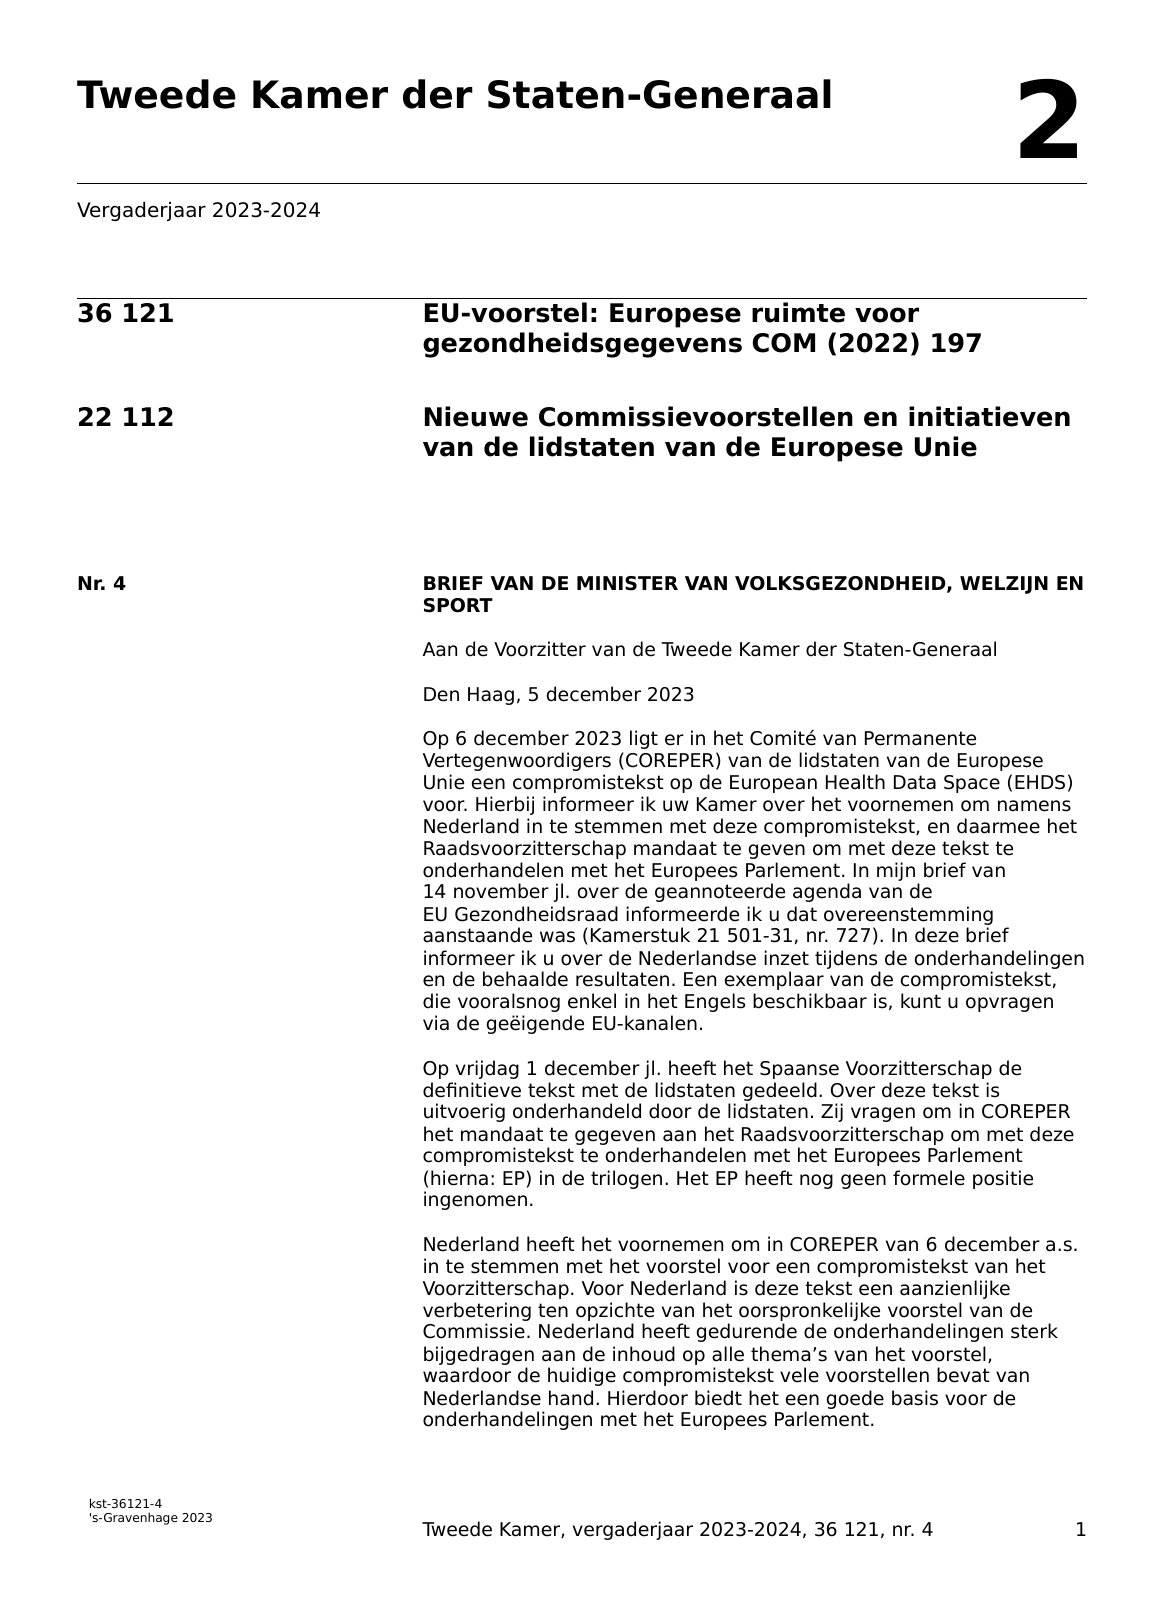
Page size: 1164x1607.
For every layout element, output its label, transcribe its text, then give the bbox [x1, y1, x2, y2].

text Aan de Voorzitter van de Tweede Kamer der Staten-Generaal [422, 639, 1087, 661]
subtitle 36 121 EU-voorstel: Europese ruimte voor gezondheidsgegevens COM (2022) 197 [77, 299, 1087, 358]
text Op 6 december 2023 ligt er in het Comité van Permanente Vertegenwoordigers (COREPER) van de lidstaten van de Europese Unie een compromistekst op de European Health Data Space (EHDS) voor. Hierbij informeer ik uw Kamer over het voornemen om namens Nederland in te stemmen met deze compromistekst, en daarmee het Raadsvoorzitterschap mandaat te geven om met deze tekst te onderhandelen met het Europees Parlement. In mijn brief van 14 november jl. over de geannoteerde agenda van de EU Gezondheidsraad informeerde ik u dat overeenstemming aanstaande was (Kamerstuk 21 501-31, nr. 727). In deze brief informeer ik u over de Nederlandse inzet tijdens de onderhandelingen en de behaalde resultaten. Een exemplaar van de compromistekst, die vooralsnog enkel in het Engels beschikbaar is, kunt u opvragen via de geëigende EU-kanalen. [422, 728, 1087, 1035]
text Nederland heeft het voornemen om in COREPER van 6 december a.s. in te stemmen met het voorstel voor een compromistekst van het Voorzitterschap. Voor Nederland is deze tekst een aanzienlijke verbetering ten opzichte van het oorspronkelijke voorstel van de Commissie. Nederland heeft gedurende de onderhandelingen sterk bijgedragen aan de inhoud op alle thema’s van het voorstel, waardoor de huidige compromistekst vele voorstellen bevat van Nederlandse hand. Hierdoor biedt het een goede basis voor de onderhandelingen met het Europees Parlement. [422, 1233, 1087, 1431]
text Den Haag, 5 december 2023 [422, 683, 1087, 705]
text Op vrijdag 1 december jl. heeft het Spaanse Voorzitterschap de definitieve tekst met de lidstaten gedeeld. Over deze tekst is uitvoerig onderhandeld door de lidstaten. Zij vragen om in COREPER het mandaat te gegeven aan het Raadsvoorzitterschap om met deze compromistekst te onderhandelen met het Europees Parlement (hierna: EP) in de trilogen. Het EP heeft nog geen formele positie ingenomen. [422, 1057, 1087, 1211]
text kst-36121-4 [88, 1497, 323, 1511]
subtitle 22 112 Nieuwe Commissievoorstellen en initiatieven van de lidstaten van de Europese Unie [77, 403, 1087, 462]
subtitle Nr. 4 BRIEF VAN DE MINISTER VAN VOLKSGEZONDHEID, WELZIJN EN SPORT [77, 573, 1087, 617]
table_header Tweede Kamer der Staten-Generaal [77, 59, 886, 183]
table_header 2 [886, 59, 1087, 183]
text 's-Gravenhage 2023 [88, 1511, 323, 1525]
table_cell Vergaderjaar 2023-2024 [77, 184, 1087, 298]
